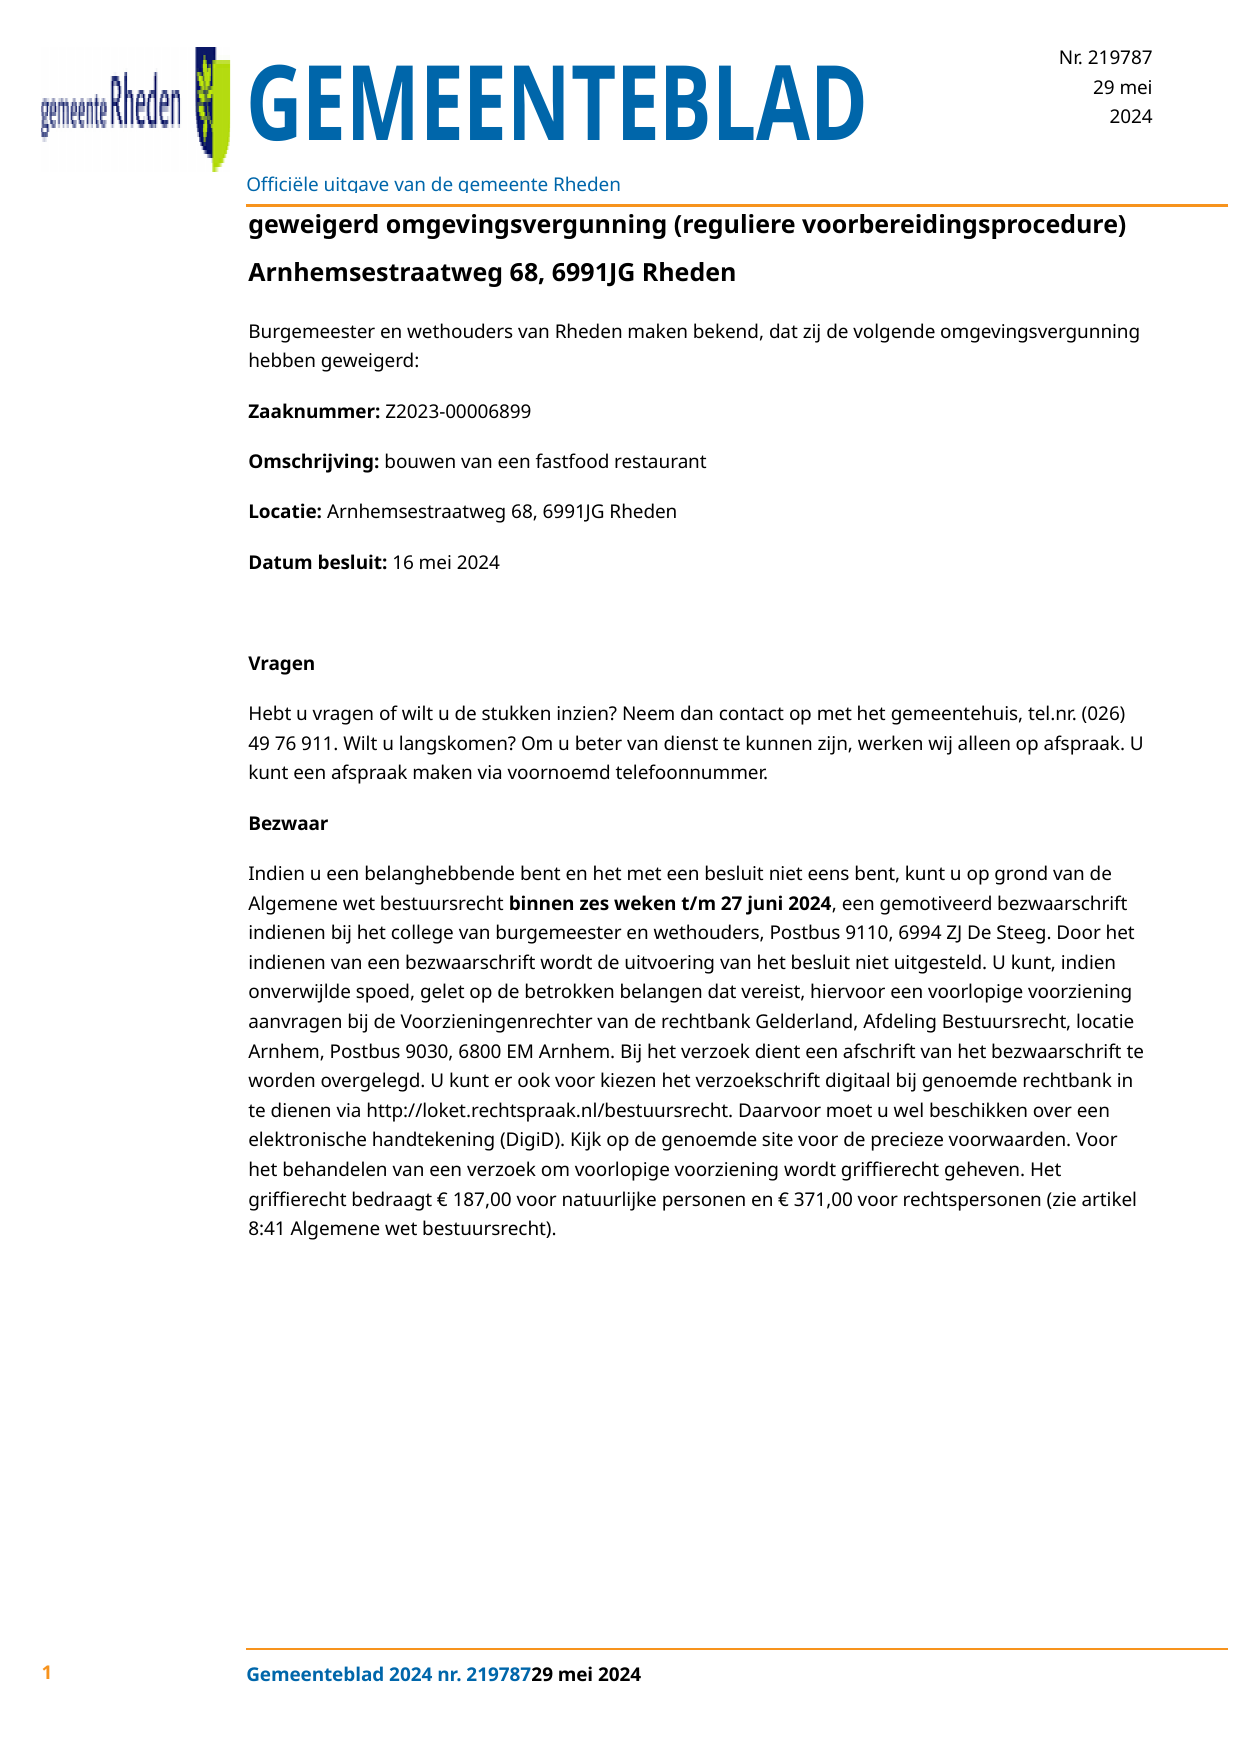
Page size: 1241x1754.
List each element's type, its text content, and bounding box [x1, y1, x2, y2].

text Zaaknummer: Z2023-00006899 [248, 398, 1152, 424]
text Hebt u vragen of wilt u de stukken inzien? Neem dan contact op met het gemeentehuis, tel.nr. (026) 49 76 911. Wilt u langskomen? Om u beter van dienst te kunnen zijn, werken wij alleen op afspraak. U kunt een afspraak maken via voornoemd telefoonnummer. [248, 700, 1152, 785]
text Vragen [248, 650, 1152, 676]
text Datum besluit: 16 mei 2024 [248, 549, 1152, 575]
text Locatie: Arnhemsestraatweg 68, 6991JG Rheden [248, 499, 1152, 524]
text Bezwaar [248, 810, 1152, 836]
text Burgemeester en wethouders van Rheden maken bekend, dat zij de volgende omgevingsvergunning hebben geweigerd: [248, 318, 1152, 373]
text Omschrijving: bouwen van een fastfood restaurant [248, 448, 1152, 474]
text geweigerd omgevingsvergunning (reguliere voorbereidingsprocedure) Arnhemsestraatweg 68, 6991JG Rheden [248, 207, 1152, 288]
picture [41, 47, 231, 172]
text Indien u een belanghebbende bent en het met een besluit niet eens bent, kunt u op grond van de Algemene wet bestuursrecht binnen zes weken t/m 27 juni 2024, een gemotiveerd bezwaarschrift indienen bij het college van burgemeester en wethouders, Postbus 9110, 6994 ZJ De Steeg. Door het indienen van een bezwaarschrift wordt de uitvoering van het besluit niet uitgesteld. U kunt, indien onverwijlde spoed, gelet op de betrokken belangen dat vereist, hiervoor een voorlopige voorziening aanvragen bij de Voorzieningenrechter van de rechtbank Gelderland, Afdeling Bestuursrecht, locatie Arnhem, Postbus 9030, 6800 EM Arnhem. Bij het verzoek dient een afschrift van het bezwaarschrift te worden overgelegd. U kunt er ook voor kiezen het verzoekschrift digitaal bij genoemde rechtbank in te dienen via http://loket.rechtspraak.nl/bestuursrecht. Daarvoor moet u wel beschikken over een elektronische handtekening (DigiD). Kijk op de genoemde site voor de precieze voorwaarden. Voor het behandelen van een verzoek om voorlopige voorziening wordt griffierecht geheven. Het griffierecht bedraagt € 187,00 voor natuurlijke personen en € 371,00 voor rechtspersonen (zie artikel 8:41 Algemene wet bestuursrecht). [248, 860, 1152, 1241]
